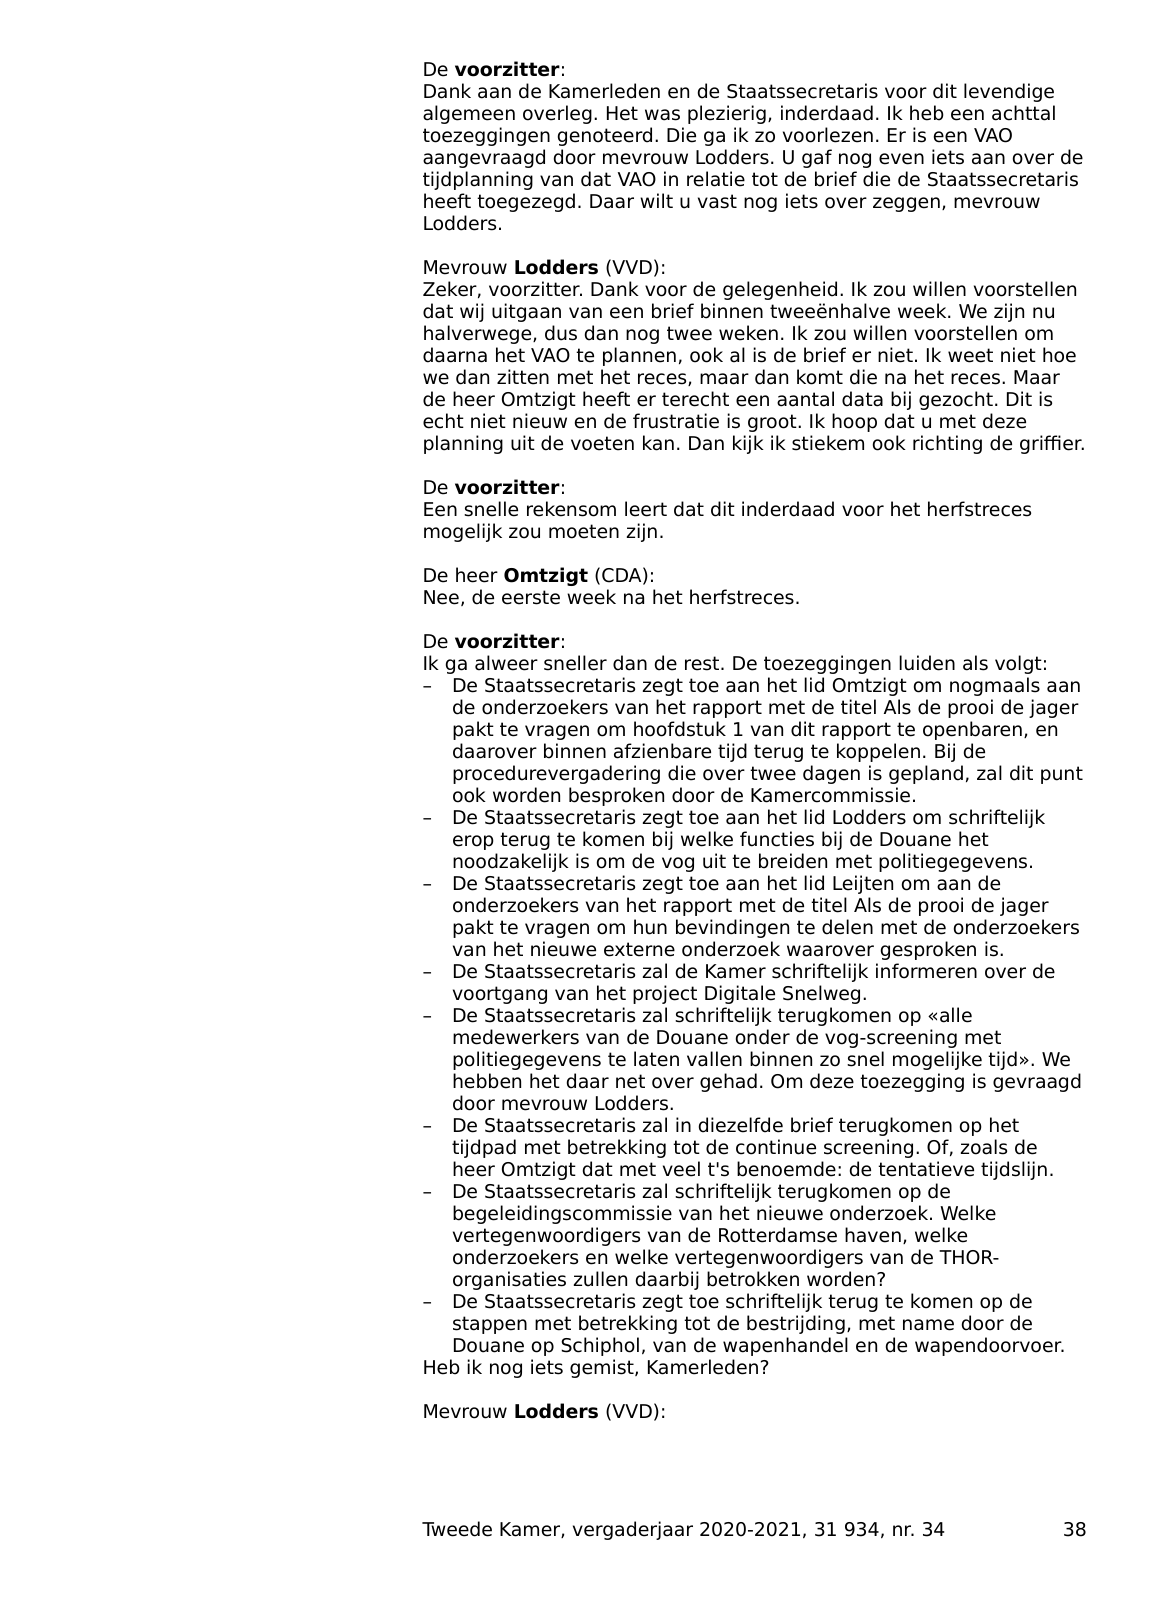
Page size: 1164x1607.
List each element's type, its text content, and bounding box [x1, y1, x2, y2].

text De voorzitter: [422, 631, 1087, 653]
text De voorzitter: [422, 59, 1087, 81]
text Een snelle rekensom leert dat dit inderdaad voor het herfstreces mogelijk zou moeten zijn. [422, 499, 1087, 543]
text Heb ik nog iets gemist, Kamerleden? [422, 1357, 1087, 1379]
text – De Staatssecretaris zal schriftelijk terugkomen op de begeleidingscommissie van het nieuwe onderzoek. Welke vertegenwoordigers van de Rotterdamse haven, welke onderzoekers en welke vertegenwoordigers van de THOR-organisaties zullen daarbij betrokken worden? [422, 1181, 1087, 1291]
text Nee, de eerste week na het herfstreces. [422, 587, 1087, 609]
text – De Staatssecretaris zegt toe aan het lid Omtzigt om nogmaals aan de onderzoekers van het rapport met de titel Als de prooi de jager pakt te vragen om hoofdstuk 1 van dit rapport te openbaren, en daarover binnen afzienbare tijd terug te koppelen. Bij de procedurevergadering die over twee dagen is gepland, zal dit punt ook worden besproken door de Kamercommissie. [422, 675, 1087, 807]
text Zeker, voorzitter. Dank voor de gelegenheid. Ik zou willen voorstellen dat wij uitgaan van een brief binnen tweeënhalve week. We zijn nu halverwege, dus dan nog twee weken. Ik zou willen voorstellen om daarna het VAO te plannen, ook al is de brief er niet. Ik weet niet hoe we dan zitten met het reces, maar dan komt die na het reces. Maar de heer Omtzigt heeft er terecht een aantal data bij gezocht. Dit is echt niet nieuw en de frustratie is groot. Ik hoop dat u met deze planning uit de voeten kan. Dan kijk ik stiekem ook richting de griffier. [422, 279, 1087, 455]
text De heer Omtzigt (CDA): [422, 565, 1087, 587]
text Ik ga alweer sneller dan de rest. De toezeggingen luiden als volgt: [422, 653, 1087, 675]
text Mevrouw Lodders (VVD): [422, 1401, 1087, 1423]
text – De Staatssecretaris zal in diezelfde brief terugkomen op het tijdpad met betrekking tot de continue screening. Of, zoals de heer Omtzigt dat met veel t's benoemde: de tentatieve tijdslijn. [422, 1115, 1087, 1181]
text Mevrouw Lodders (VVD): [422, 257, 1087, 279]
text – De Staatssecretaris zegt toe aan het lid Lodders om schriftelijk erop terug te komen bij welke functies bij de Douane het noodzakelijk is om de vog uit te breiden met politiegegevens. [422, 807, 1087, 873]
text – De Staatssecretaris zegt toe schriftelijk terug te komen op de stappen met betrekking tot de bestrijding, met name door de Douane op Schiphol, van de wapenhandel en de wapendoorvoer. [422, 1291, 1087, 1357]
text Dank aan de Kamerleden en de Staatssecretaris voor dit levendige algemeen overleg. Het was plezierig, inderdaad. Ik heb een achttal toezeggingen genoteerd. Die ga ik zo voorlezen. Er is een VAO aangevraagd door mevrouw Lodders. U gaf nog even iets aan over de tijdplanning van dat VAO in relatie tot de brief die de Staatssecretaris heeft toegezegd. Daar wilt u vast nog iets over zeggen, mevrouw Lodders. [422, 81, 1087, 235]
text De voorzitter: [422, 477, 1087, 499]
text – De Staatssecretaris zal schriftelijk terugkomen op «alle medewerkers van de Douane onder de vog-screening met politiegegevens te laten vallen binnen zo snel mogelijke tijd». We hebben het daar net over gehad. Om deze toezegging is gevraagd door mevrouw Lodders. [422, 1005, 1087, 1115]
text – De Staatssecretaris zegt toe aan het lid Leijten om aan de onderzoekers van het rapport met de titel Als de prooi de jager pakt te vragen om hun bevindingen te delen met de onderzoekers van het nieuwe externe onderzoek waarover gesproken is. [422, 873, 1087, 961]
text – De Staatssecretaris zal de Kamer schriftelijk informeren over de voortgang van het project Digitale Snelweg. [422, 961, 1087, 1005]
